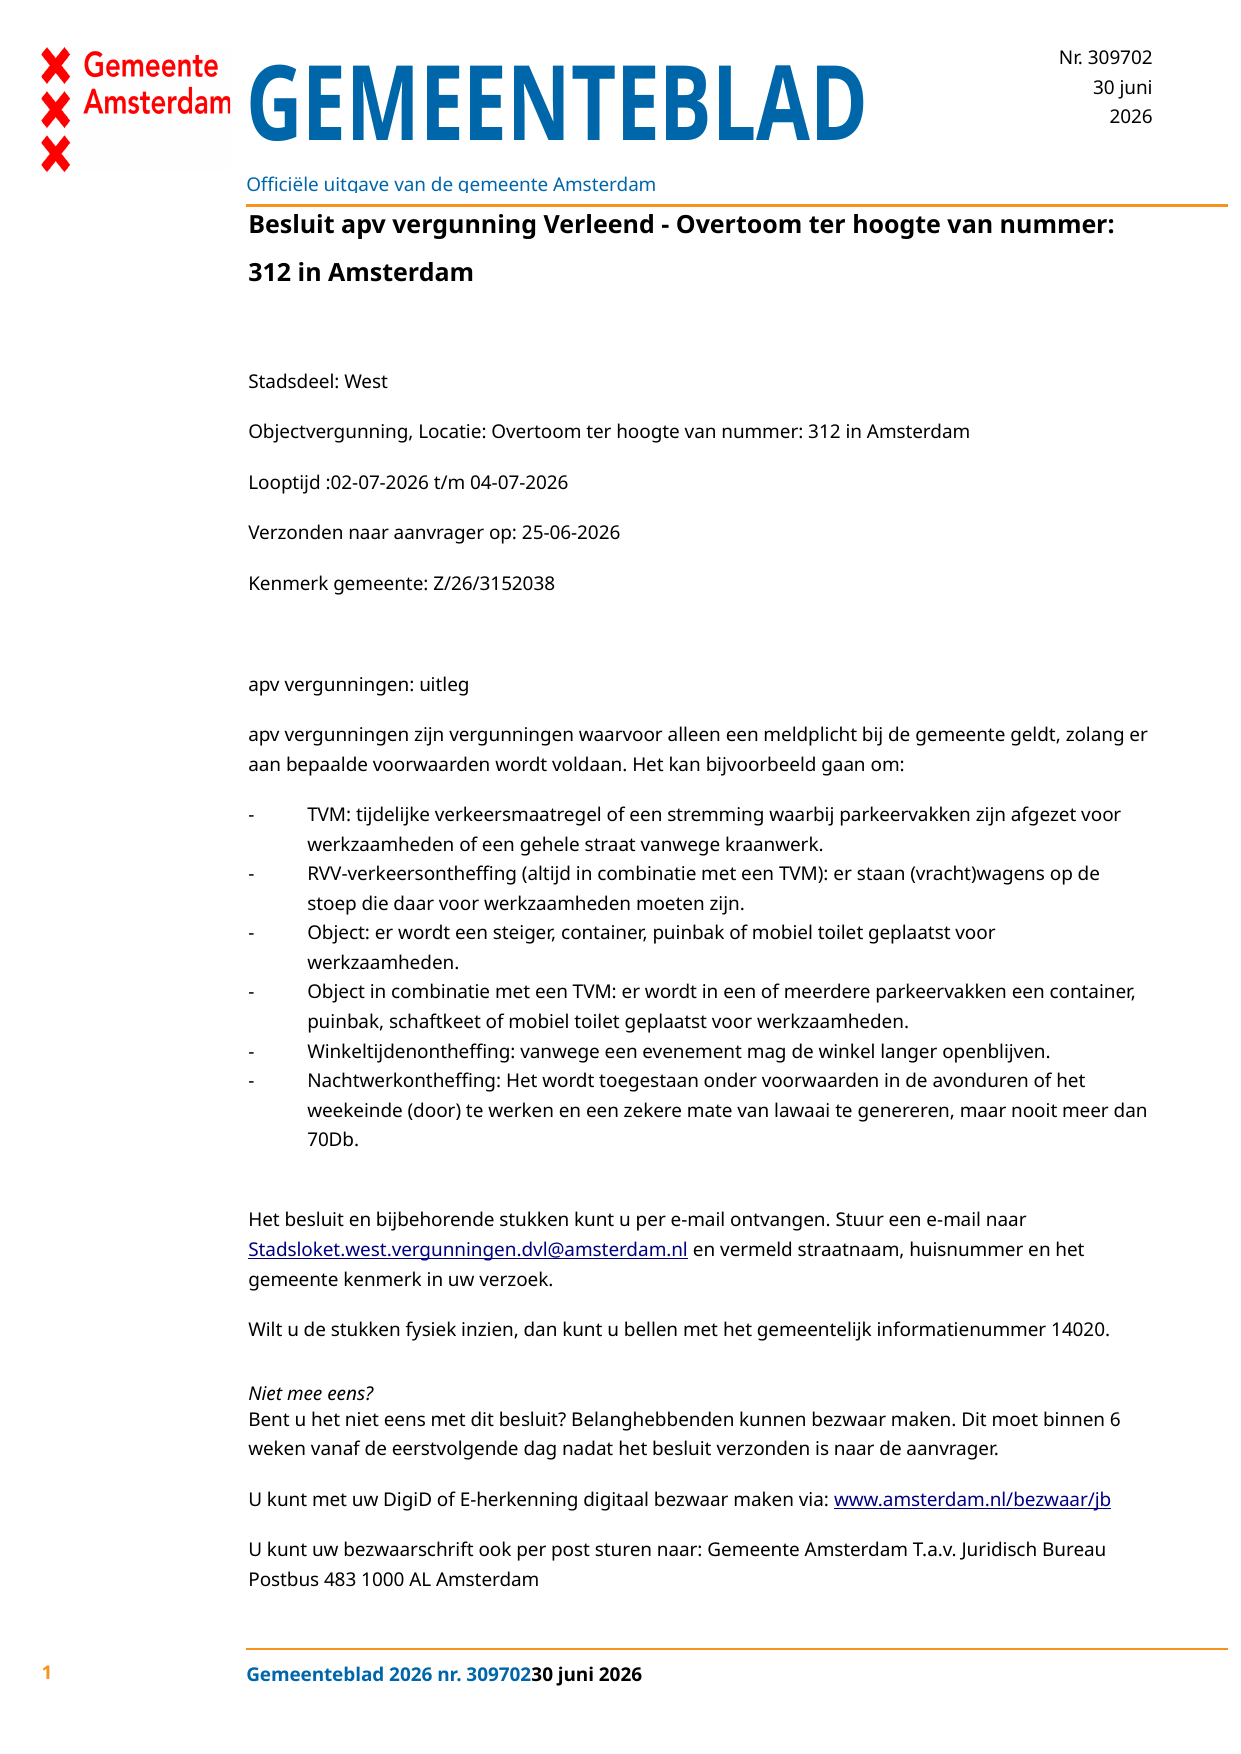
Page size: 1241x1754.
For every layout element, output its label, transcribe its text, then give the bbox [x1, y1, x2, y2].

text Het besluit en bijbehorende stukken kunt u per e-mail ontvangen. Stuur een e-mail naar Stadsloket.west.vergunningen.dvl@amsterdam.nl en vermeld straatnaam, huisnummer en het gemeente kenmerk in uw verzoek. [248, 1207, 1152, 1292]
list Nachtwerkontheffing: Het wordt toegestaan onder voorwaarden in de avonduren of het weekeinde (door) te werken en een zekere mate van lawaai te genereren, maar nooit meer dan 70Db. [248, 1067, 1152, 1152]
list RVV-verkeersontheffing (altijd in combinatie met een TVM): er staan (vracht)wagens op de stoep die daar voor werkzaamheden moeten zijn. [248, 860, 1152, 916]
text Kenmerk gemeente: Z/26/3152038 [248, 570, 1152, 596]
text Looptijd :02-07-2026 t/m 04-07-2026 [248, 469, 1152, 495]
list Object: er wordt een steiger, container, puinbak of mobiel toilet geplaatst voor werkzaamheden. [248, 919, 1152, 975]
text Bent u het niet eens met dit besluit? Belanghebbenden kunnen bezwaar maken. Dit moet binnen 6 weken vanaf de eerstvolgende dag nadat het besluit verzonden is naar de aanvrager. [248, 1406, 1152, 1461]
text Verzonden naar aanvrager op: 25-06-2026 [248, 519, 1152, 545]
list Object in combinatie met een TVM: er wordt in een of meerdere parkeervakken een container, puinbak, schaftkeet of mobiel toilet geplaatst voor werkzaamheden. [248, 979, 1152, 1034]
text U kunt uw bezwaarschrift ook per post sturen naar: Gemeente Amsterdam T.a.v. Juridisch Bureau Postbus 483 1000 AL Amsterdam [248, 1536, 1152, 1592]
text Wilt u de stukken fysiek inzien, dan kunt u bellen met het gemeentelijk informatienummer 14020. [248, 1316, 1152, 1342]
text Niet mee eens? [248, 1380, 1152, 1406]
text U kunt met uw DigiD of E-herkenning digitaal bezwaar maken via: www.amsterdam.nl/bezwaar/jb [248, 1486, 1152, 1512]
list Winkeltijdenontheffing: vanwege een evenement mag de winkel langer openblijven. [248, 1038, 1152, 1064]
text apv vergunningen zijn vergunningen waarvoor alleen een meldplicht bij de gemeente geldt, zolang er aan bepaalde voorwaarden wordt voldaan. Het kan bijvoorbeeld gaan om: [248, 721, 1152, 777]
text Stadsdeel: West [248, 368, 1152, 394]
picture [41, 47, 231, 172]
text Objectvergunning, Locatie: Overtoom ter hoogte van nummer: 312 in Amsterdam [248, 419, 1152, 444]
list TVM: tijdelijke verkeersmaatregel of een stremming waarbij parkeervakken zijn afgezet voor werkzaamheden of een gehele straat vanwege kraanwerk. [248, 801, 1152, 857]
text apv vergunningen: uitleg [248, 671, 1152, 697]
text Besluit apv vergunning Verleend - Overtoom ter hoogte van nummer: 312 in Amsterdam [248, 207, 1152, 288]
